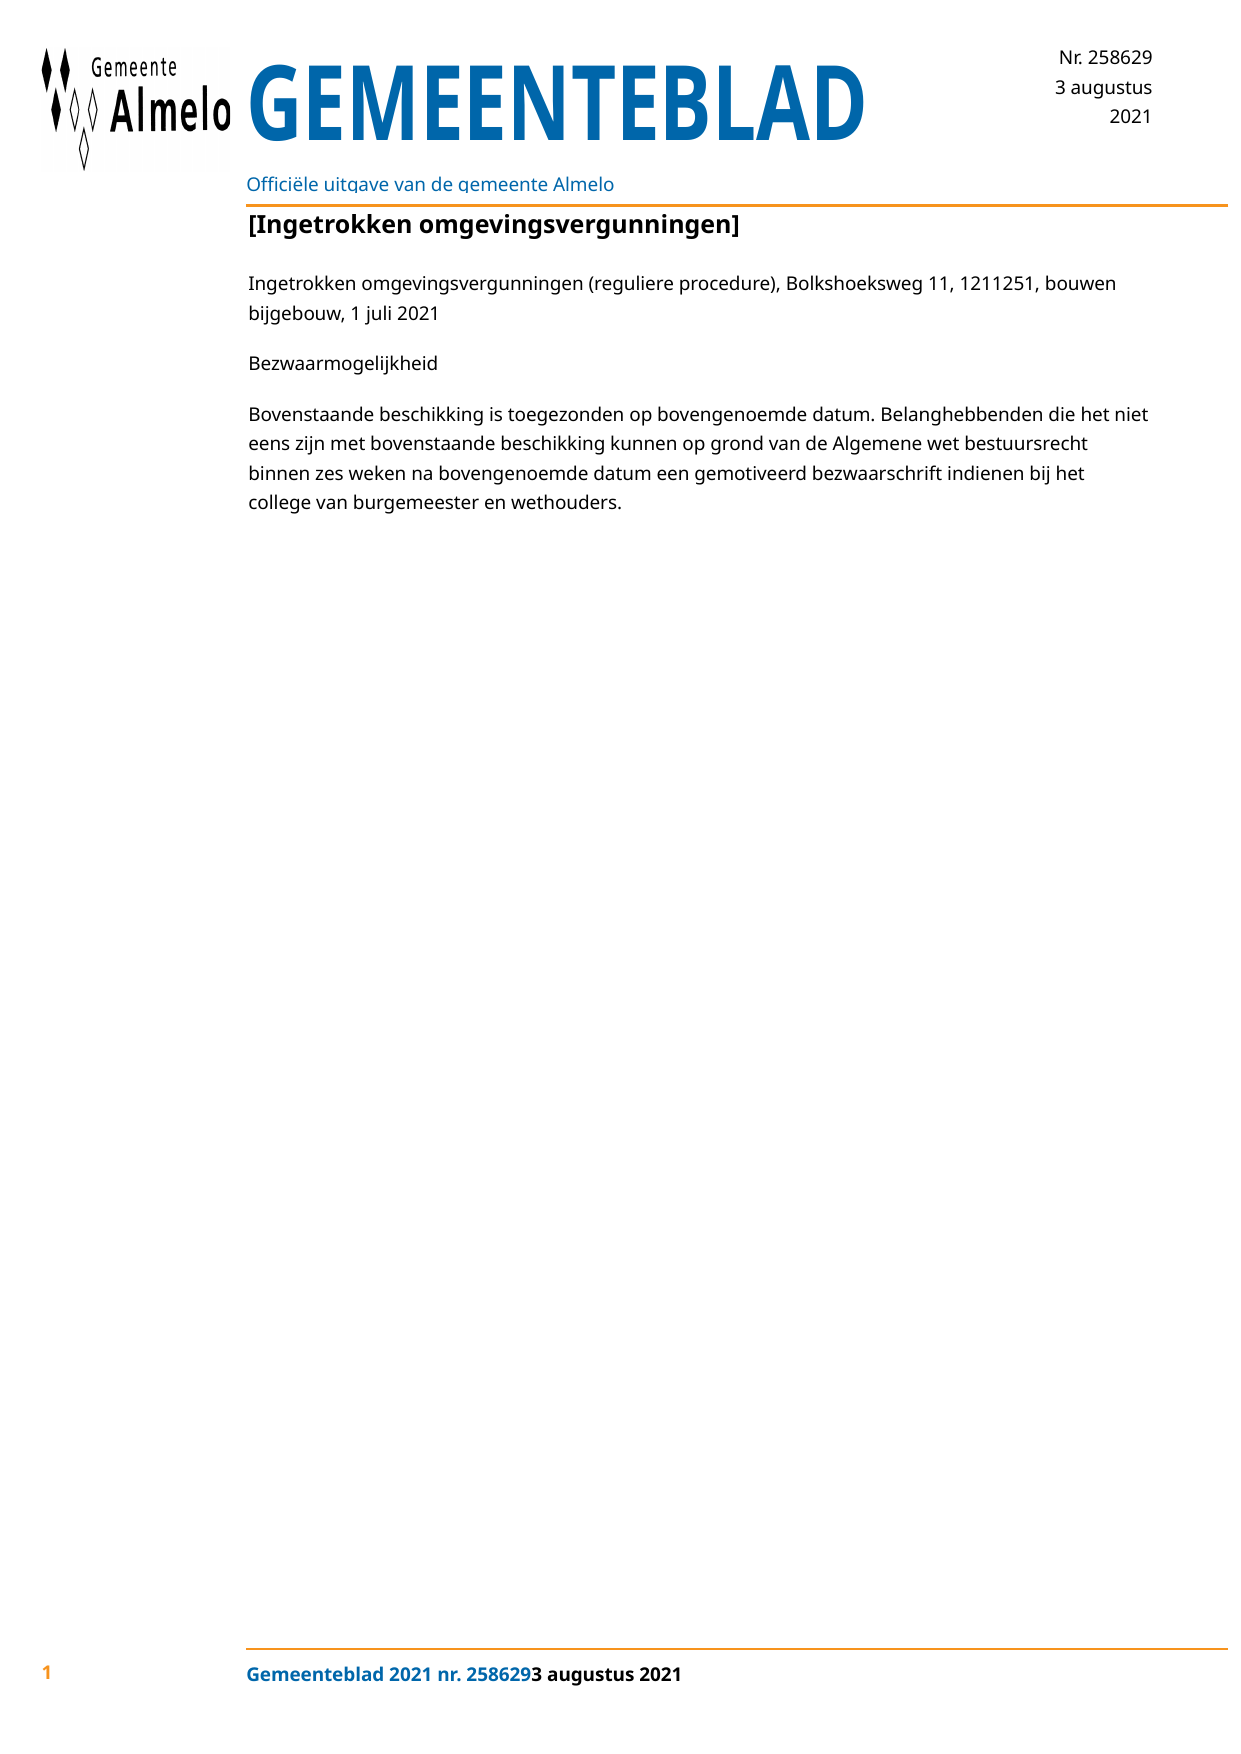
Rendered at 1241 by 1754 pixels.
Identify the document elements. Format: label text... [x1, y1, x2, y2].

text Bovenstaande beschikking is toegezonden op bovengenoemde datum. Belanghebbenden die het niet eens zijn met bovenstaande beschikking kunnen op grond van de Algemene wet bestuursrecht binnen zes weken na bovengenoemde datum een gemotiveerd bezwaarschrift indienen bij het college van burgemeester en wethouders. [248, 401, 1152, 515]
picture [41, 47, 231, 172]
text Ingetrokken omgevingsvergunningen (reguliere procedure), Bolkshoeksweg 11, 1211251, bouwen bijgebouw, 1 juli 2021 [248, 270, 1152, 326]
text Bezwaarmogelijkheid [248, 350, 1152, 376]
text [Ingetrokken omgevingsvergunningen] [248, 207, 1152, 241]
